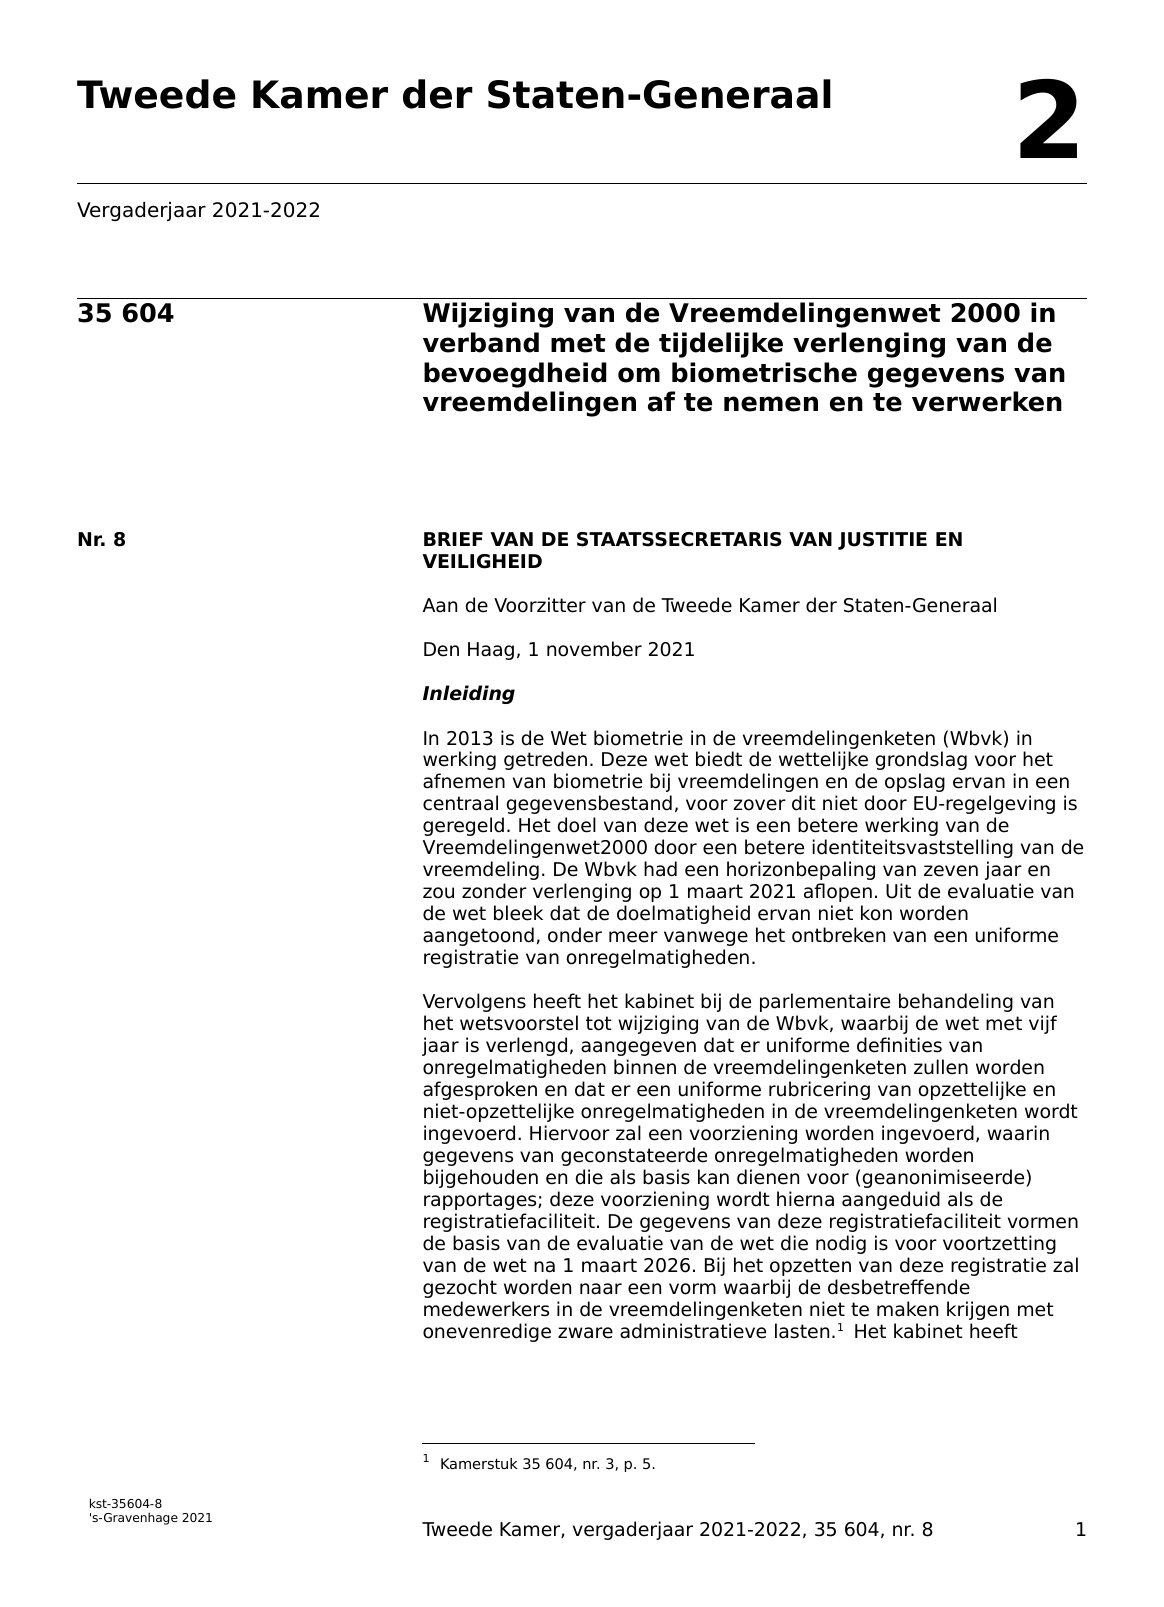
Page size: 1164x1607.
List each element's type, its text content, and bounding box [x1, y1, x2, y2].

table_header Tweede Kamer der Staten-Generaal [77, 59, 886, 183]
table_cell Vergaderjaar 2021-2022 [77, 184, 1087, 298]
text Den Haag, 1 november 2021 [422, 639, 1087, 661]
text In 2013 is de Wet biometrie in de vreemdelingenketen (Wbvk) in werking getreden. Deze wet biedt de wettelijke grondslag voor het afnemen van biometrie bij vreemdelingen en de opslag ervan in een centraal gegevensbestand, voor zover dit niet door EU-regelgeving is geregeld. Het doel van deze wet is een betere werking van de Vreemdelingenwet2000 door een betere identiteitsvaststelling van de vreemdeling. De Wbvk had een horizonbepaling van zeven jaar en zou zonder verlenging op 1 maart 2021 aflopen. Uit de evaluatie van de wet bleek dat de doelmatigheid ervan niet kon worden aangetoond, onder meer vanwege het ontbreken van een uniforme registratie van onregelmatigheden. [422, 727, 1087, 969]
subtitle 35 604 Wijziging van de Vreemdelingenwet 2000 in verband met de tijdelijke verlenging van de bevoegdheid om biometrische gegevens van vreemdelingen af te nemen en te verwerken [77, 299, 1087, 418]
subtitle Nr. 8 BRIEF VAN DE STAATSSECRETARIS VAN JUSTITIE EN VEILIGHEID [77, 529, 1087, 573]
text 's-Gravenhage 2021 [88, 1511, 323, 1525]
text Aan de Voorzitter van de Tweede Kamer der Staten-Generaal [422, 595, 1087, 617]
subtitle Inleiding [422, 683, 1087, 705]
text Vervolgens heeft het kabinet bij de parlementaire behandeling van het wetsvoorstel tot wijziging van de Wbvk, waarbij de wet met vijf jaar is verlengd, aangegeven dat er uniforme definities van onregelmatigheden binnen de vreemdelingenketen zullen worden afgesproken en dat er een uniforme rubricering van opzettelijke en niet-opzettelijke onregelmatigheden in de vreemdelingenketen wordt ingevoerd. Hiervoor zal een voorziening worden ingevoerd, waarin gegevens van geconstateerde onregelmatigheden worden bijgehouden en die als basis kan dienen voor (geanonimiseerde) rapportages; deze voorziening wordt hierna aangeduid als de registratiefaciliteit. De gegevens van deze registratiefaciliteit vormen de basis van de evaluatie van de wet die nodig is voor voortzetting van de wet na 1 maart 2026. Bij het opzetten van deze registratie zal gezocht worden naar een vorm waarbij de desbetreffende medewerkers in de vreemdelingenketen niet te maken krijgen met onevenredige zware administratieve lasten. Het kabinet heeft [422, 991, 1087, 1343]
text Kamerstuk 35 604, nr. 3, p. 5. [422, 1452, 1087, 1474]
text kst-35604-8 [88, 1497, 323, 1511]
table_header 2 [886, 59, 1087, 183]
